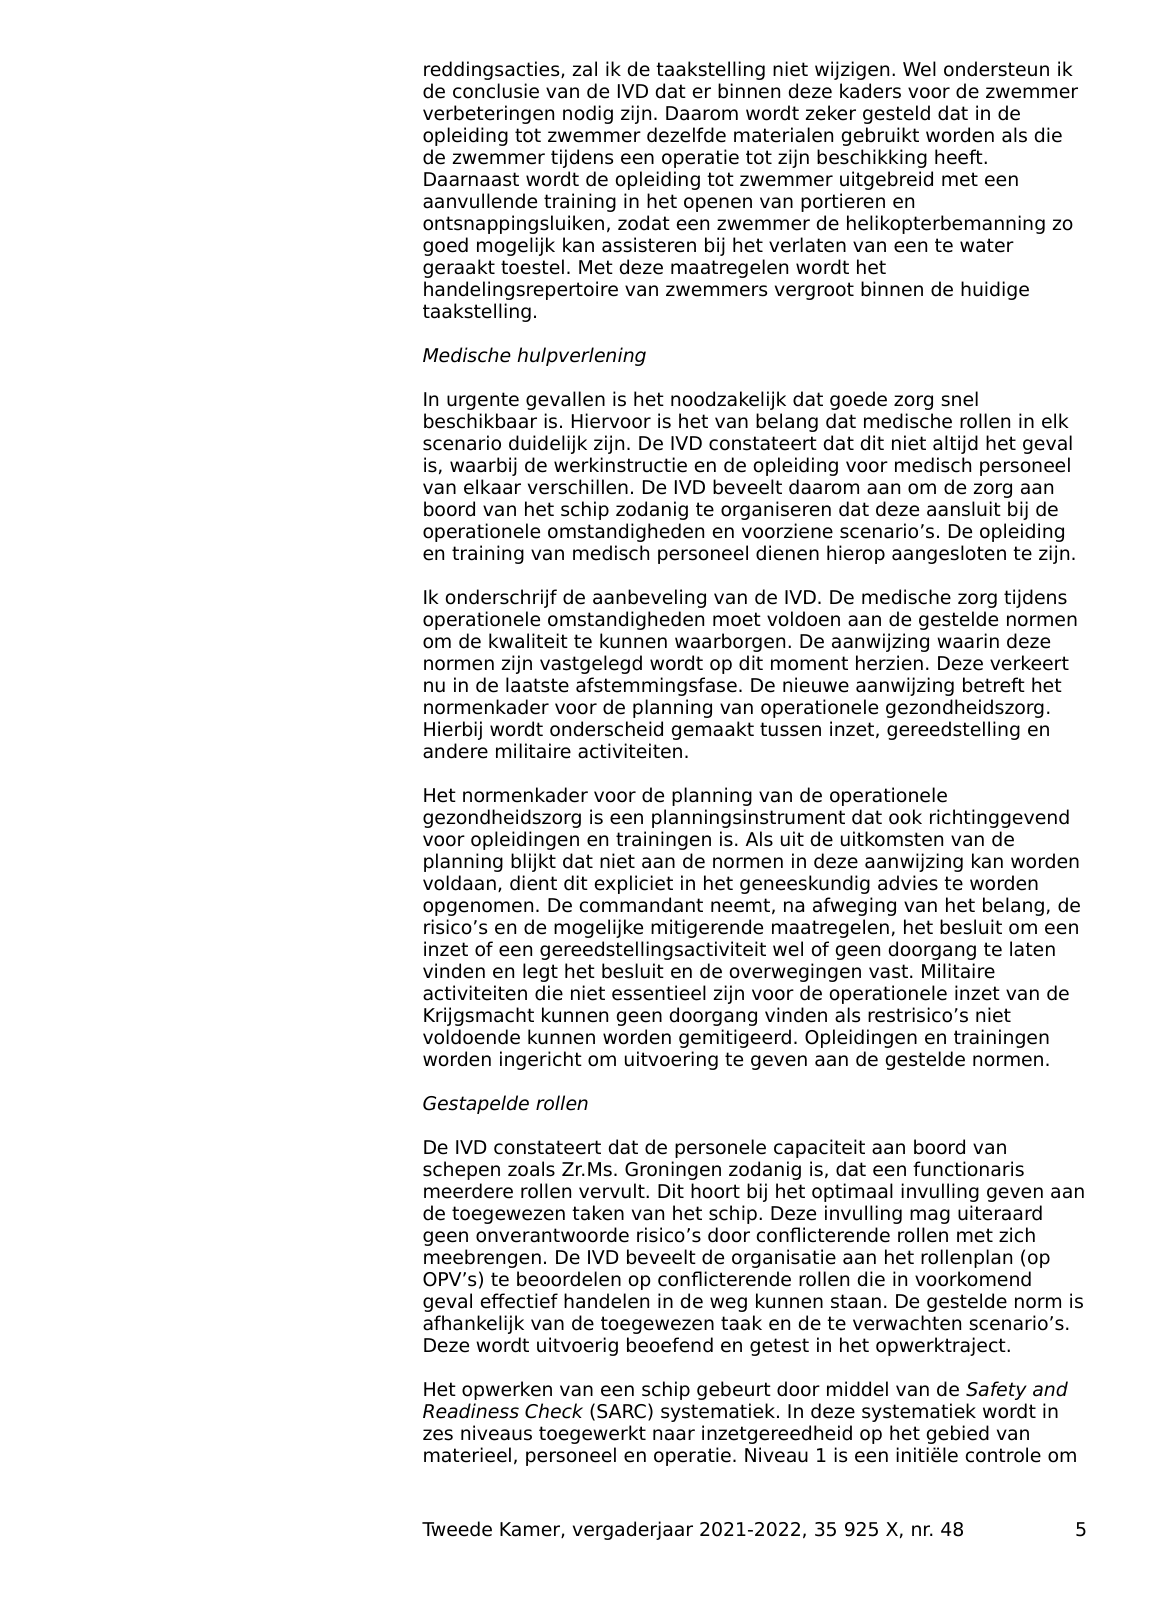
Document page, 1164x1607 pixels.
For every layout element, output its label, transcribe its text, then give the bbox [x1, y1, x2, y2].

text Ik onderschrijf de aanbeveling van de IVD. De medische zorg tijdens operationele omstandigheden moet voldoen aan de gestelde normen om de kwaliteit te kunnen waarborgen. De aanwijzing waarin deze normen zijn vastgelegd wordt op dit moment herzien. Deze verkeert nu in de laatste afstemmingsfase. De nieuwe aanwijzing betreft het normenkader voor de planning van operationele gezondheidszorg. Hierbij wordt onderscheid gemaakt tussen inzet, gereedstelling en andere militaire activiteiten. [422, 587, 1087, 763]
text De IVD constateert dat de personele capaciteit aan boord van schepen zoals Zr.Ms. Groningen zodanig is, dat een functionaris meerdere rollen vervult. Dit hoort bij het optimaal invulling geven aan de toegewezen taken van het schip. Deze invulling mag uiteraard geen onverantwoorde risico’s door conflicterende rollen met zich meebrengen. De IVD beveelt de organisatie aan het rollenplan (op OPV’s) te beoordelen op conflicterende rollen die in voorkomend geval effectief handelen in de weg kunnen staan. De gestelde norm is afhankelijk van de toegewezen taak en de te verwachten scenario’s. Deze wordt uitvoerig beoefend en getest in het opwerktraject. [422, 1137, 1087, 1357]
text Het normenkader voor de planning van de operationele gezondheidszorg is een planningsinstrument dat ook richtinggevend voor opleidingen en trainingen is. Als uit de uitkomsten van de planning blijkt dat niet aan de normen in deze aanwijzing kan worden voldaan, dient dit expliciet in het geneeskundig advies te worden opgenomen. De commandant neemt, na afweging van het belang, de risico’s en de mogelijke mitigerende maatregelen, het besluit om een inzet of een gereedstellingsactiviteit wel of geen doorgang te laten vinden en legt het besluit en de overwegingen vast. Militaire activiteiten die niet essentieel zijn voor de operationele inzet van de Krijgsmacht kunnen geen doorgang vinden als restrisico’s niet voldoende kunnen worden gemitigeerd. Opleidingen en trainingen worden ingericht om uitvoering te geven aan de gestelde normen. [422, 785, 1087, 1071]
subtitle Medische hulpverlening [422, 345, 1087, 367]
text Het opwerken van een schip gebeurt door middel van de Safety and Readiness Check (SARC) systematiek. In deze systematiek wordt in zes niveaus toegewerkt naar inzetgereedheid op het gebied van materieel, personeel en operatie. Niveau 1 is een initiële controle om [422, 1379, 1087, 1467]
text In urgente gevallen is het noodzakelijk dat goede zorg snel beschikbaar is. Hiervoor is het van belang dat medische rollen in elk scenario duidelijk zijn. De IVD constateert dat dit niet altijd het geval is, waarbij de werkinstructie en de opleiding voor medisch personeel van elkaar verschillen. De IVD beveelt daarom aan om de zorg aan boord van het schip zodanig te organiseren dat deze aansluit bij de operationele omstandigheden en voorziene scenario’s. De opleiding en training van medisch personeel dienen hierop aangesloten te zijn. [422, 389, 1087, 565]
text reddingsacties, zal ik de taakstelling niet wijzigen. Wel ondersteun ik de conclusie van de IVD dat er binnen deze kaders voor de zwemmer verbeteringen nodig zijn. Daarom wordt zeker gesteld dat in de opleiding tot zwemmer dezelfde materialen gebruikt worden als die de zwemmer tijdens een operatie tot zijn beschikking heeft. Daarnaast wordt de opleiding tot zwemmer uitgebreid met een aanvullende training in het openen van portieren en ontsnappingsluiken, zodat een zwemmer de helikopterbemanning zo goed mogelijk kan assisteren bij het verlaten van een te water geraakt toestel. Met deze maatregelen wordt het handelingsrepertoire van zwemmers vergroot binnen de huidige taakstelling. [422, 59, 1087, 323]
subtitle Gestapelde rollen [422, 1093, 1087, 1115]
